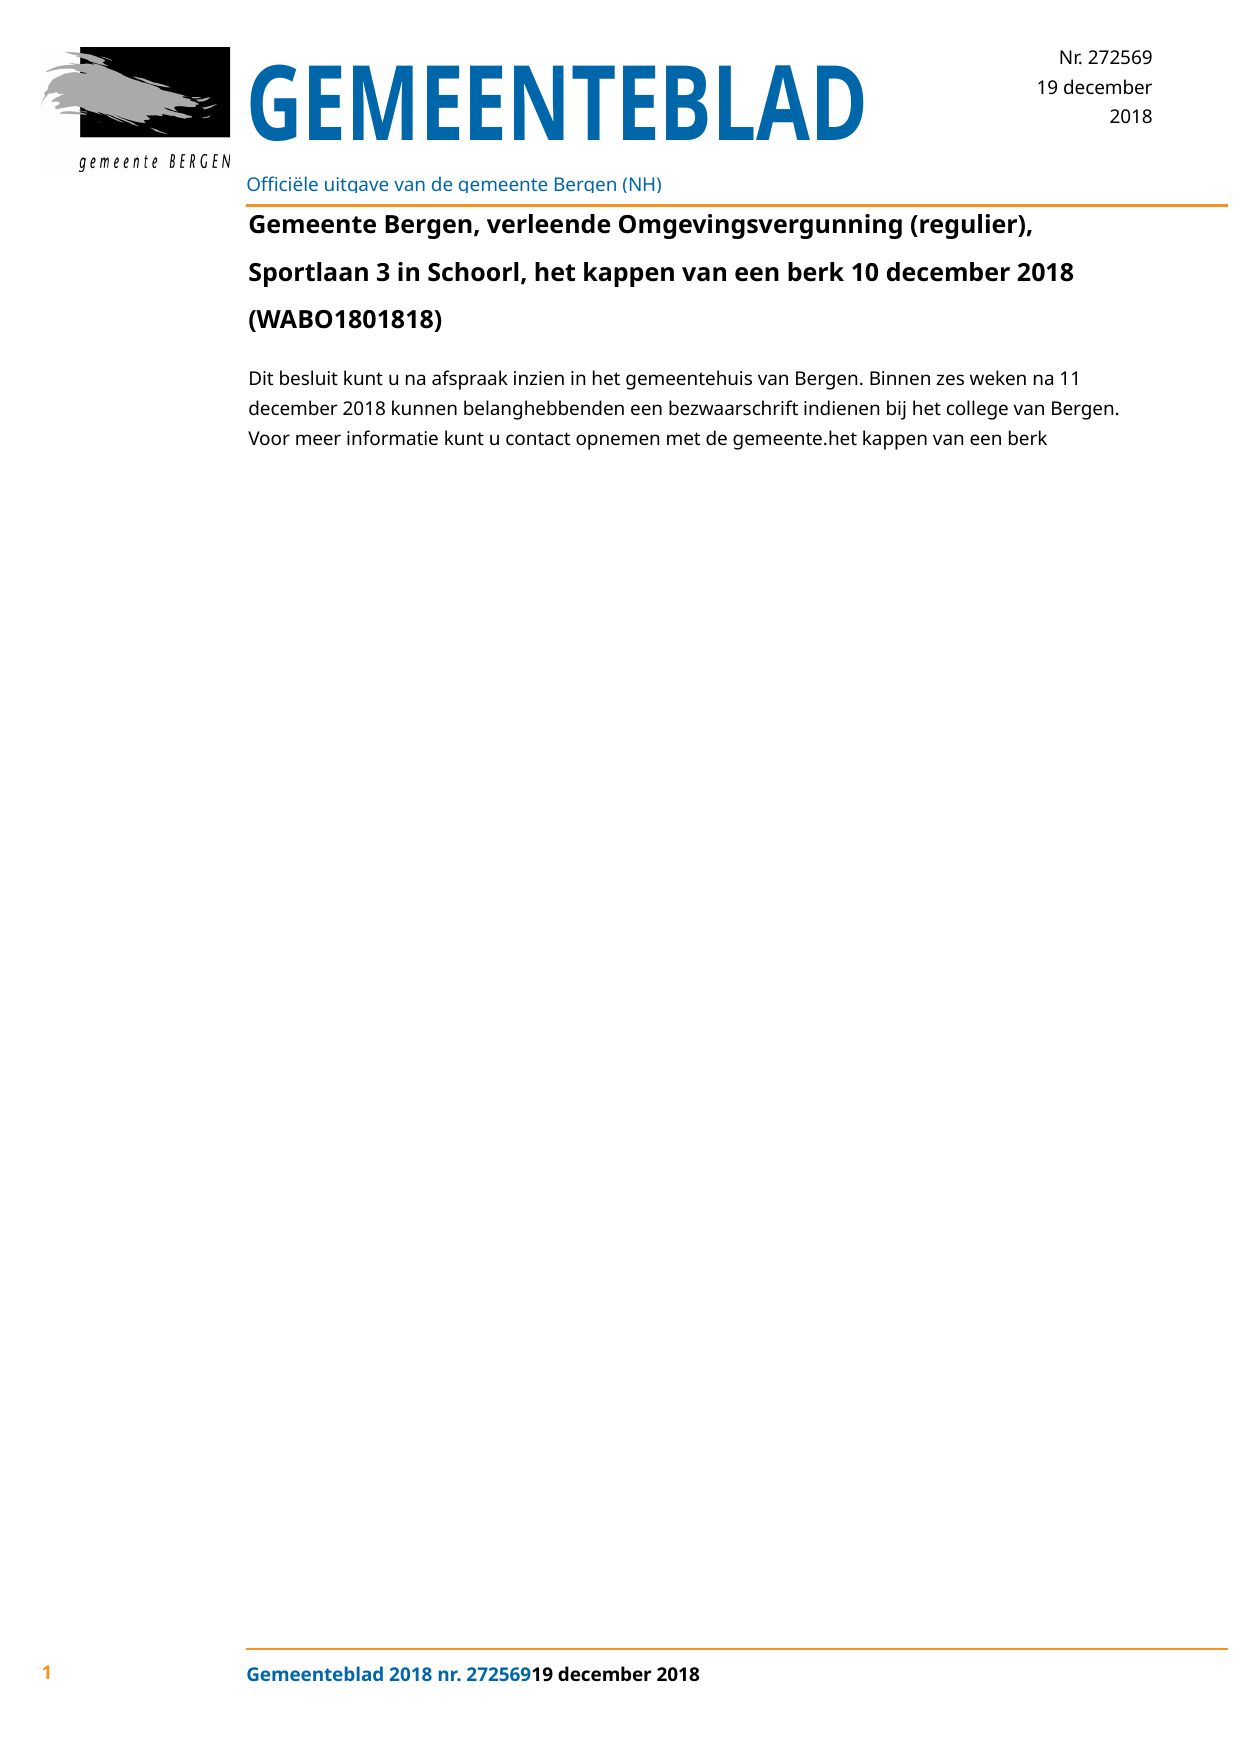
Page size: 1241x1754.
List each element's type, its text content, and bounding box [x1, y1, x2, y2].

text Dit besluit kunt u na afspraak inzien in het gemeentehuis van Bergen. Binnen zes weken na 11 december 2018 kunnen belanghebbenden een bezwaarschrift indienen bij het college van Bergen. Voor meer informatie kunt u contact opnemen met de gemeente.het kappen van een berk [248, 366, 1152, 450]
text Gemeente Bergen, verleende Omgevingsvergunning (regulier), Sportlaan 3 in Schoorl, het kappen van een berk 10 december 2018 (WABO1801818) [248, 207, 1152, 336]
picture [41, 47, 231, 172]
